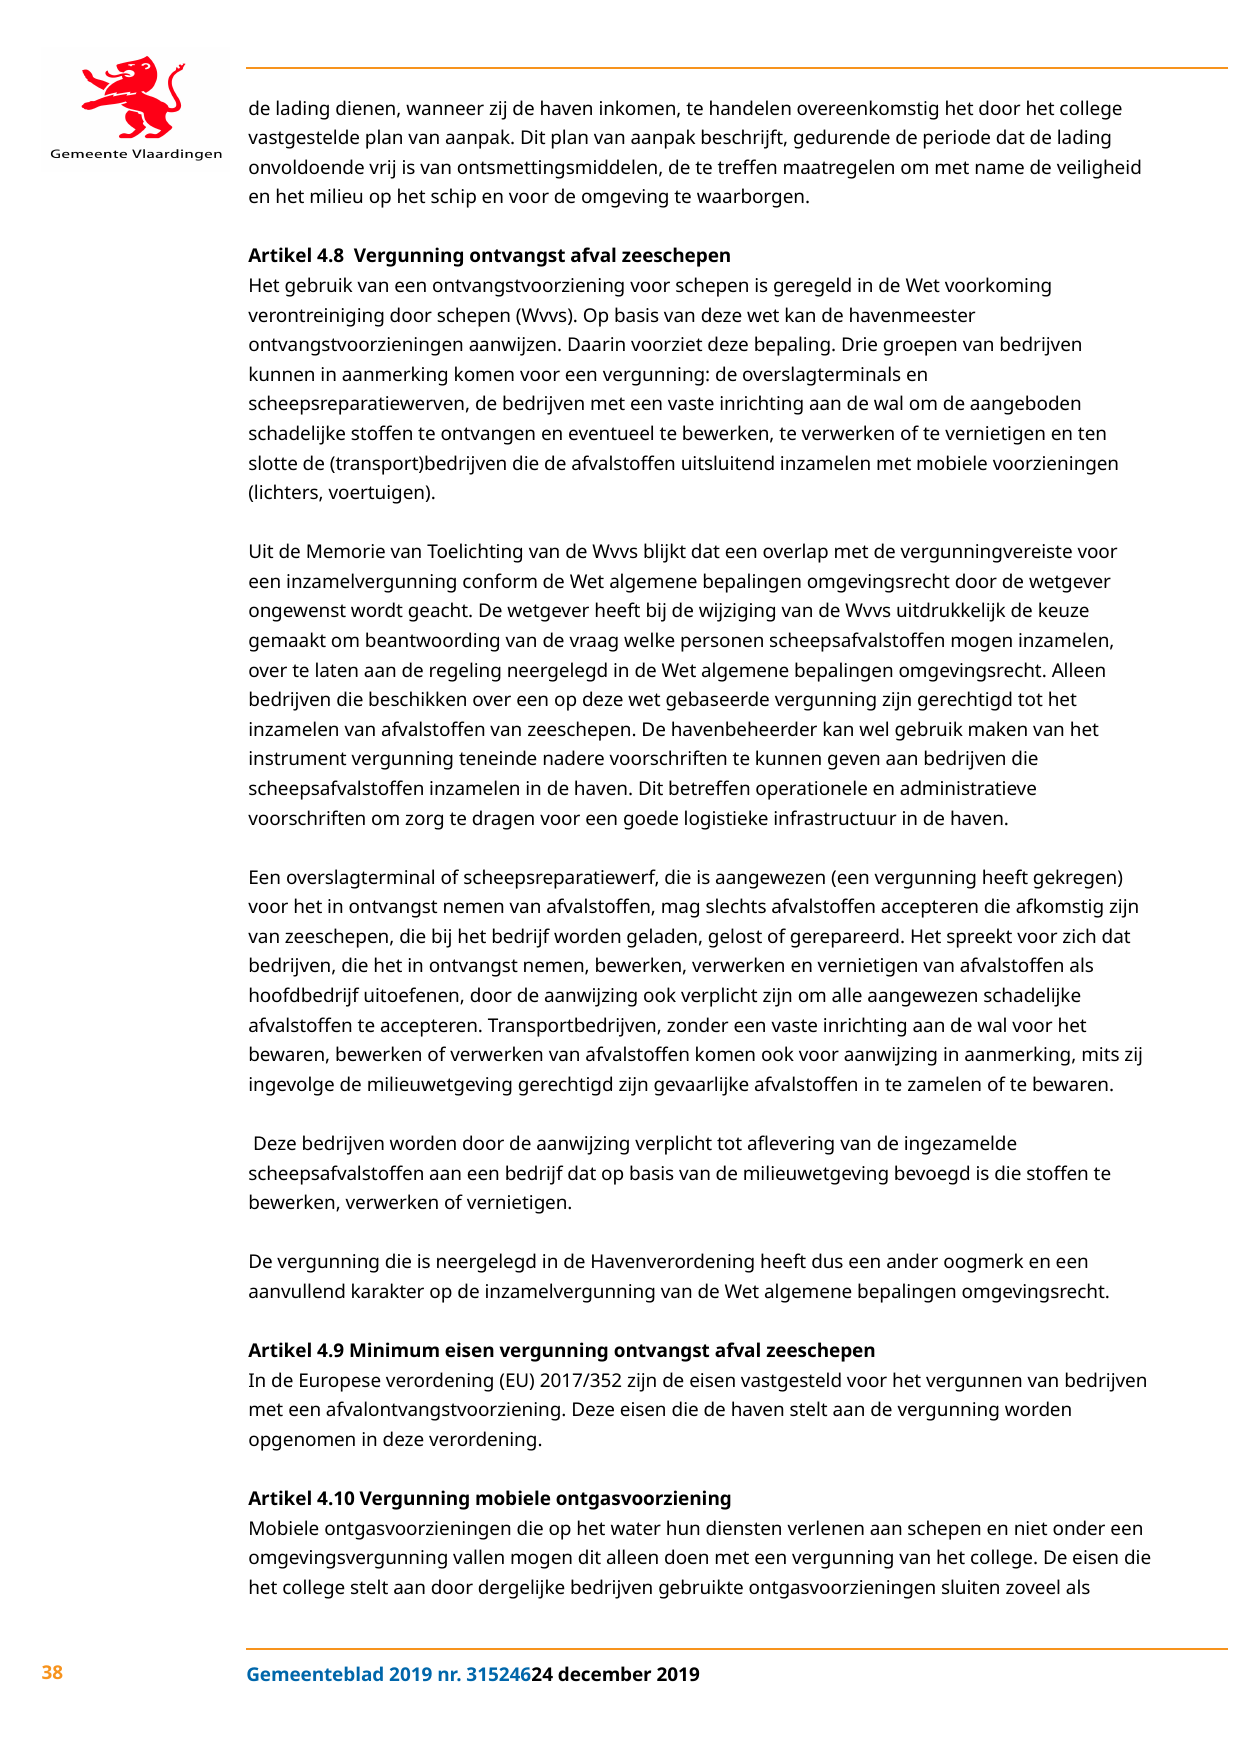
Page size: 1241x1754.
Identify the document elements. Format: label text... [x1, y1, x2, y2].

text Het gebruik van een ontvangstvoorziening voor schepen is geregeld in de Wet voorkoming verontreiniging door schepen (Wvvs). Op basis van deze wet kan de havenmeester ontvangstvoorzieningen aanwijzen. Daarin voorziet deze bepaling. Drie groepen van bedrijven kunnen in aanmerking komen voor een vergunning: de overslagterminals en scheepsreparatiewerven, de bedrijven met een vaste inrichting aan de wal om de aangeboden schadelijke stoffen te ontvangen en eventueel te bewerken, te verwerken of te vernietigen en ten slotte de (transport)bedrijven die de afvalstoffen uitsluitend inzamelen met mobiele voorzieningen (lichters, voertuigen). [248, 272, 1152, 505]
text de lading dienen, wanneer zij de haven inkomen, te handelen overeenkomstig het door het college vastgestelde plan van aanpak. Dit plan van aanpak beschrijft, gedurende de periode dat de lading onvoldoende vrij is van ontsmettingsmiddelen, de te treffen maatregelen om met name de veiligheid en het milieu op het schip en voor de omgeving te waarborgen. [248, 95, 1152, 209]
text Artikel 4.8 Vergunning ontvangst afval zeeschepen [248, 243, 1152, 268]
text Mobiele ontgasvoorzieningen die op het water hun diensten verlenen aan schepen en niet onder een omgevingsvergunning vallen mogen dit alleen doen met een vergunning van het college. De eisen die het college stelt aan door dergelijke bedrijven gebruikte ontgasvoorzieningen sluiten zoveel als [248, 1515, 1152, 1600]
text Deze bedrijven worden door de aanwijzing verplicht tot aflevering van de ingezamelde scheepsafvalstoffen aan een bedrijf dat op basis van de milieuwetgeving bevoegd is die stoffen te bewerken, verwerken of vernietigen. [248, 1130, 1152, 1215]
text In de Europese verordening (EU) 2017/352 zijn de eisen vastgesteld voor het vergunnen van bedrijven met een afvalontvangstvoorziening. Deze eisen die de haven stelt aan de vergunning worden opgenomen in deze verordening. [248, 1367, 1152, 1452]
text Artikel 4.9 Minimum eisen vergunning ontvangst afval zeeschepen [248, 1337, 1152, 1363]
text Uit de Memorie van Toelichting van de Wvvs blijkt dat een overlap met de vergunningvereiste voor een inzamelvergunning conform de Wet algemene bepalingen omgevingsrecht door de wetgever ongewenst wordt geacht. De wetgever heeft bij de wijziging van de Wvvs uitdrukkelijk de keuze gemaakt om beantwoording van de vraag welke personen scheepsafvalstoffen mogen inzamelen, over te laten aan de regeling neergelegd in de Wet algemene bepalingen omgevingsrecht. Alleen bedrijven die beschikken over een op deze wet gebaseerde vergunning zijn gerechtigd tot het inzamelen van afvalstoffen van zeeschepen. De havenbeheerder kan wel gebruik maken van het instrument vergunning teneinde nadere voorschriften te kunnen geven aan bedrijven die scheepsafvalstoffen inzamelen in de haven. Dit betreffen operationele en administratieve voorschriften om zorg te dragen voor een goede logistieke infrastructuur in de haven. [248, 538, 1152, 831]
text De vergunning die is neergelegd in de Havenverordening heeft dus een ander oogmerk en een aanvullend karakter op de inzamelvergunning van de Wet algemene bepalingen omgevingsrecht. [248, 1248, 1152, 1304]
picture [41, 47, 231, 172]
text Een overslagterminal of scheepsreparatiewerf, die is aangewezen (een vergunning heeft gekregen) voor het in ontvangst nemen van afvalstoffen, mag slechts afvalstoffen accepteren die afkomstig zijn van zeeschepen, die bij het bedrijf worden geladen, gelost of gerepareerd. Het spreekt voor zich dat bedrijven, die het in ontvangst nemen, bewerken, verwerken en vernietigen van afvalstoffen als hoofdbedrijf uitoefenen, door de aanwijzing ook verplicht zijn om alle aangewezen schadelijke afvalstoffen te accepteren. Transportbedrijven, zonder een vaste inrichting aan de wal voor het bewaren, bewerken of verwerken van afvalstoffen komen ook voor aanwijzing in aanmerking, mits zij ingevolge de milieuwetgeving gerechtigd zijn gevaarlijke afvalstoffen in te zamelen of te bewaren. [248, 864, 1152, 1097]
text Artikel 4.10 Vergunning mobiele ontgasvoorziening [248, 1485, 1152, 1511]
